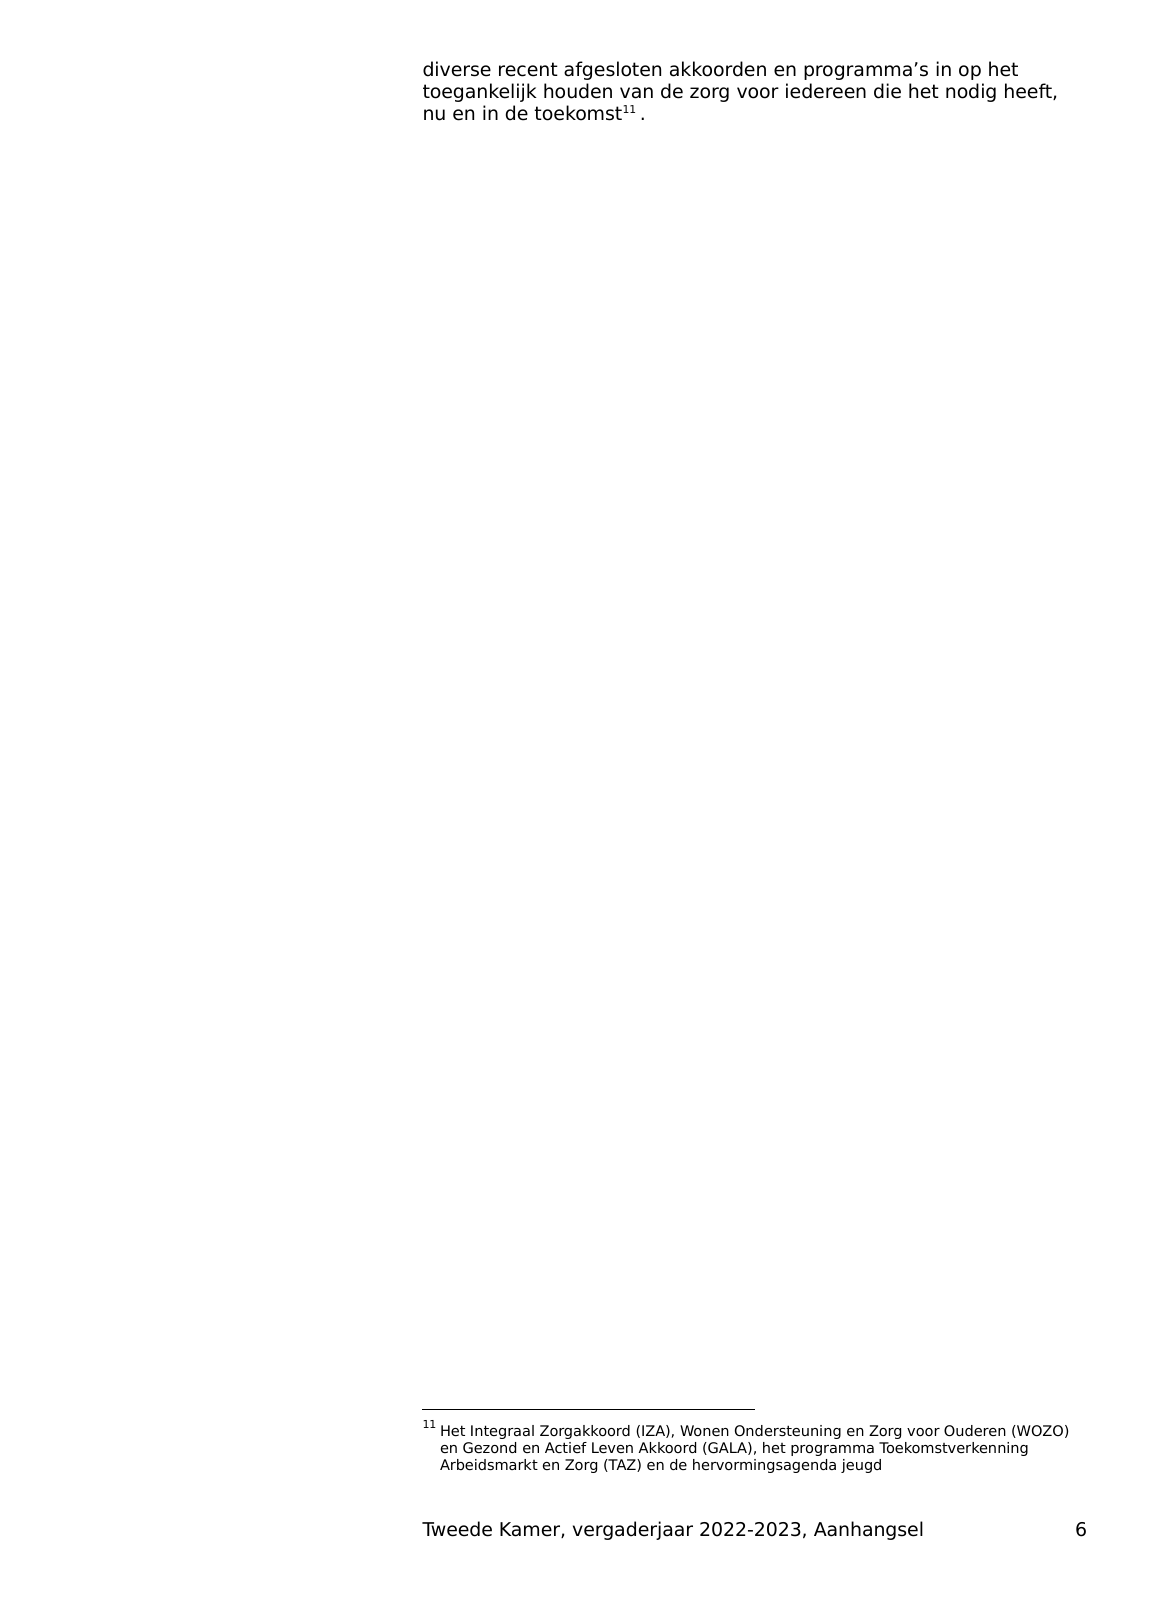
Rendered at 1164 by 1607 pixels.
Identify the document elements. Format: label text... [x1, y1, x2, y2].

text diverse recent afgesloten akkoorden en programma’s in op het toegankelijk houden van de zorg voor iedereen die het nodig heeft, nu en in de toekomst. [422, 59, 1087, 125]
text Het Integraal Zorgakkoord (IZA), Wonen Ondersteuning en Zorg voor Ouderen (WOZO) en Gezond en Actief Leven Akkoord (GALA), het programma Toekomstverkenning Arbeidsmarkt en Zorg (TAZ) en de hervormingsagenda jeugd [422, 1418, 1087, 1474]
